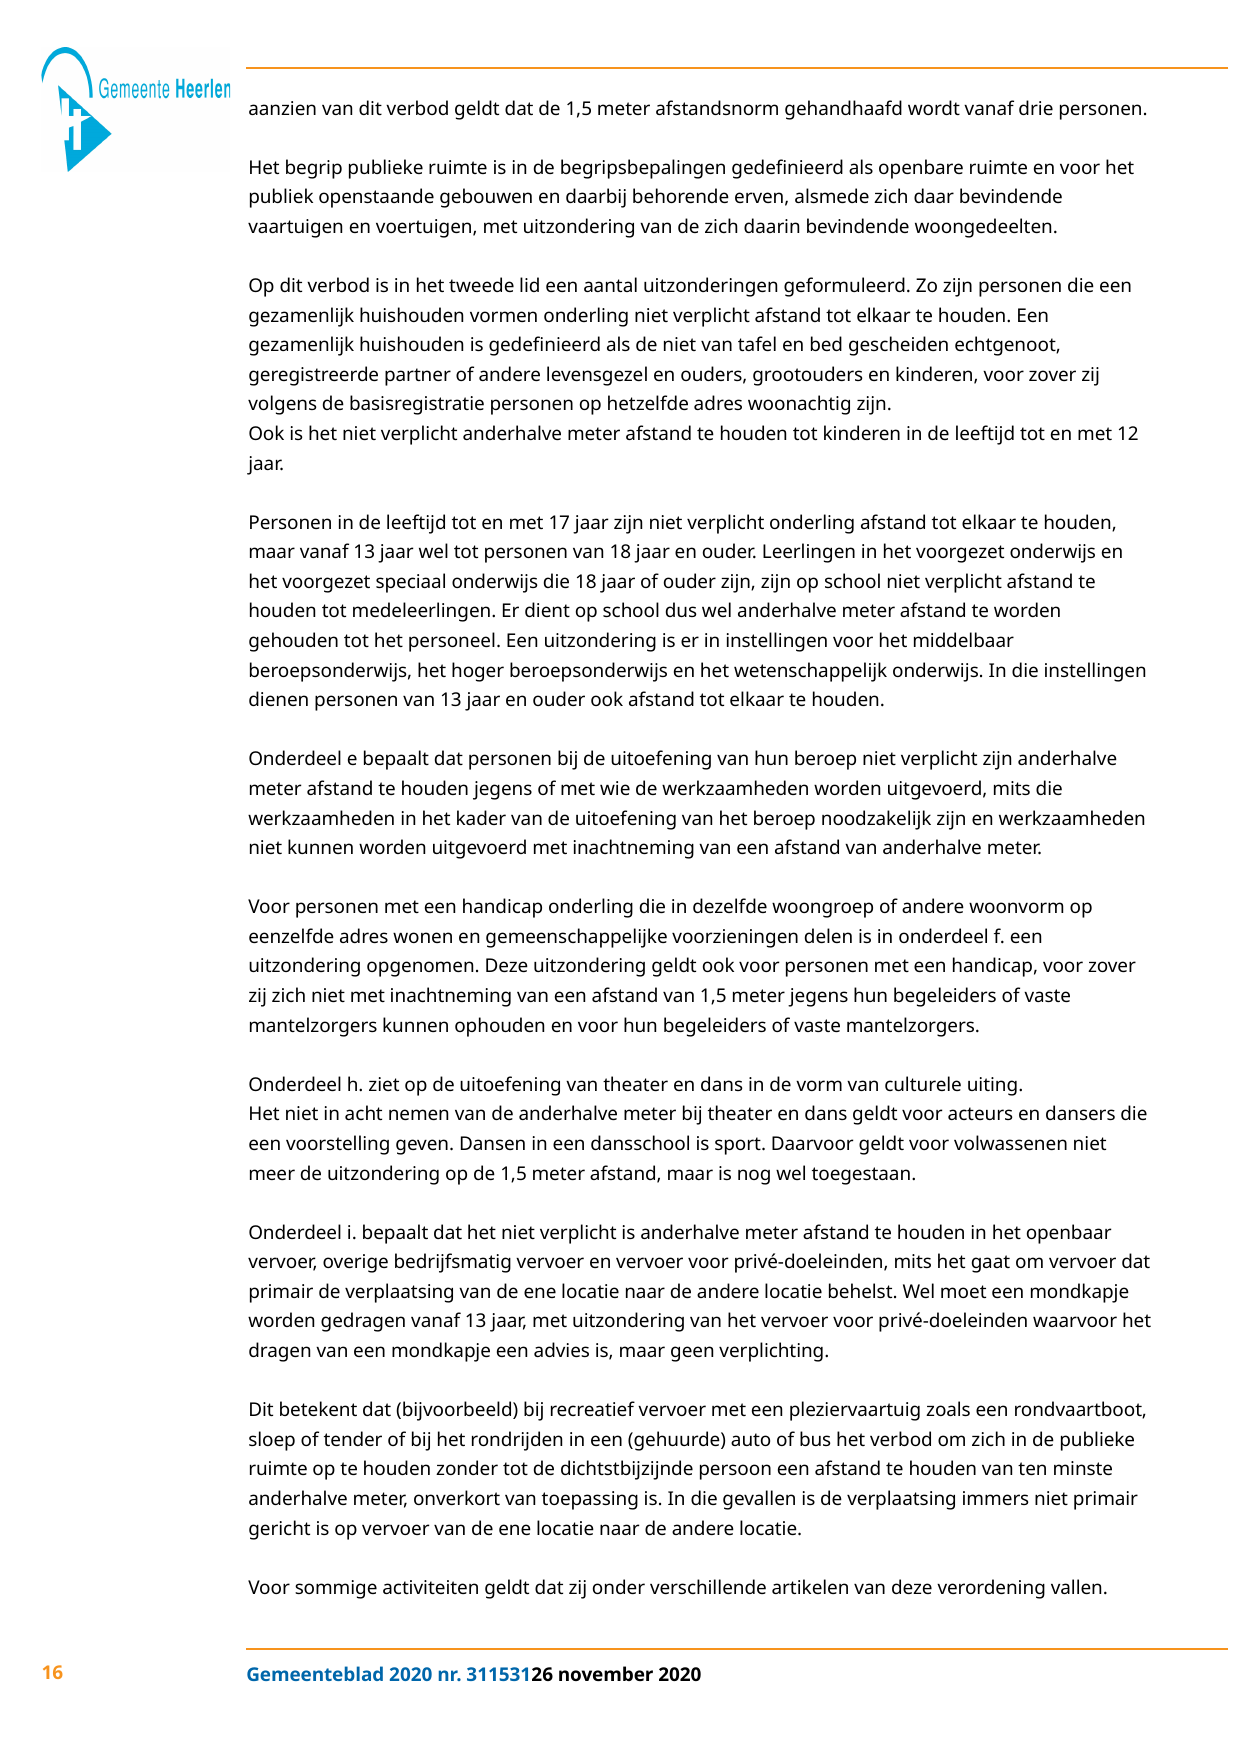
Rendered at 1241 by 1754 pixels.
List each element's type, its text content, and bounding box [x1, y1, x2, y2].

text Dit betekent dat (bijvoorbeeld) bij recreatief vervoer met een pleziervaartuig zoals een rondvaartboot, sloep of tender of bij het rondrijden in een (gehuurde) auto of bus het verbod om zich in de publieke ruimte op te houden zonder tot de dichtstbijzijnde persoon een afstand te houden van ten minste anderhalve meter, onverkort van toepassing is. In die gevallen is de verplaatsing immers niet primair gericht is op vervoer van de ene locatie naar de andere locatie. [248, 1396, 1152, 1541]
text Onderdeel e bepaalt dat personen bij de uitoefening van hun beroep niet verplicht zijn anderhalve meter afstand te houden jegens of met wie de werkzaamheden worden uitgevoerd, mits die werkzaamheden in het kader van de uitoefening van het beroep noodzakelijk zijn en werkzaamheden niet kunnen worden uitgevoerd met inachtneming van een afstand van anderhalve meter. [248, 746, 1152, 860]
text Het begrip publieke ruimte is in de begripsbepalingen gedefinieerd als openbare ruimte en voor het publiek openstaande gebouwen en daarbij behorende erven, alsmede zich daar bevindende vaartuigen en voertuigen, met uitzondering van de zich daarin bevindende woongedeelten. [248, 154, 1152, 239]
text Personen in de leeftijd tot en met 17 jaar zijn niet verplicht onderling afstand tot elkaar te houden, maar vanaf 13 jaar wel tot personen van 18 jaar en ouder. Leerlingen in het voorgezet onderwijs en het voorgezet speciaal onderwijs die 18 jaar of ouder zijn, zijn op school niet verplicht afstand te houden tot medeleerlingen. Er dient op school dus wel anderhalve meter afstand te worden gehouden tot het personeel. Een uitzondering is er in instellingen voor het middelbaar beroepsonderwijs, het hoger beroepsonderwijs en het wetenschappelijk onderwijs. In die instellingen dienen personen van 13 jaar en ouder ook afstand tot elkaar te houden. [248, 509, 1152, 712]
text Op dit verbod is in het tweede lid een aantal uitzonderingen geformuleerd. Zo zijn personen die een gezamenlijk huishouden vormen onderling niet verplicht afstand tot elkaar te houden. Een gezamenlijk huishouden is gedefinieerd als de niet van tafel en bed gescheiden echtgenoot, geregistreerde partner of andere levensgezel en ouders, grootouders en kinderen, voor zover zij volgens de basisregistratie personen op hetzelfde adres woonachtig zijn. [248, 272, 1152, 416]
text Ook is het niet verplicht anderhalve meter afstand te houden tot kinderen in de leeftijd tot en met 12 jaar. [248, 420, 1152, 476]
text Het niet in acht nemen van de anderhalve meter bij theater en dans geldt voor acteurs en dansers die een voorstelling geven. Dansen in een dansschool is sport. Daarvoor geldt voor volwassenen niet meer de uitzondering op de 1,5 meter afstand, maar is nog wel toegestaan. [248, 1101, 1152, 1186]
picture [41, 47, 59, 70]
text Voor personen met een handicap onderling die in dezelfde woongroep of andere woonvorm op eenzelfde adres wonen en gemeenschappelijke voorzieningen delen is in onderdeel f. een uitzondering opgenomen. Deze uitzondering geldt ook voor personen met een handicap, voor zover zij zich niet met inachtneming van een afstand van 1,5 meter jegens hun begeleiders of vaste mantelzorgers kunnen ophouden en voor hun begeleiders of vaste mantelzorgers. [248, 893, 1152, 1038]
text Onderdeel h. ziet op de uitoefening van theater en dans in de vorm van culturele uiting. [248, 1071, 1152, 1097]
text Onderdeel i. bepaalt dat het niet verplicht is anderhalve meter afstand te houden in het openbaar vervoer, overige bedrijfsmatig vervoer en vervoer voor privé-doeleinden, mits het gaat om vervoer dat primair de verplaatsing van de ene locatie naar de andere locatie behelst. Wel moet een mondkapje worden gedragen vanaf 13 jaar, met uitzondering van het vervoer voor privé-doeleinden waarvoor het dragen van een mondkapje een advies is, maar geen verplichting. [248, 1219, 1152, 1363]
text aanzien van dit verbod geldt dat de 1,5 meter afstandsnorm gehandhaafd wordt vanaf drie personen. [248, 95, 1152, 121]
picture [41, 47, 231, 172]
text Voor sommige activiteiten geldt dat zij onder verschillende artikelen van deze verordening vallen. [248, 1574, 1152, 1600]
